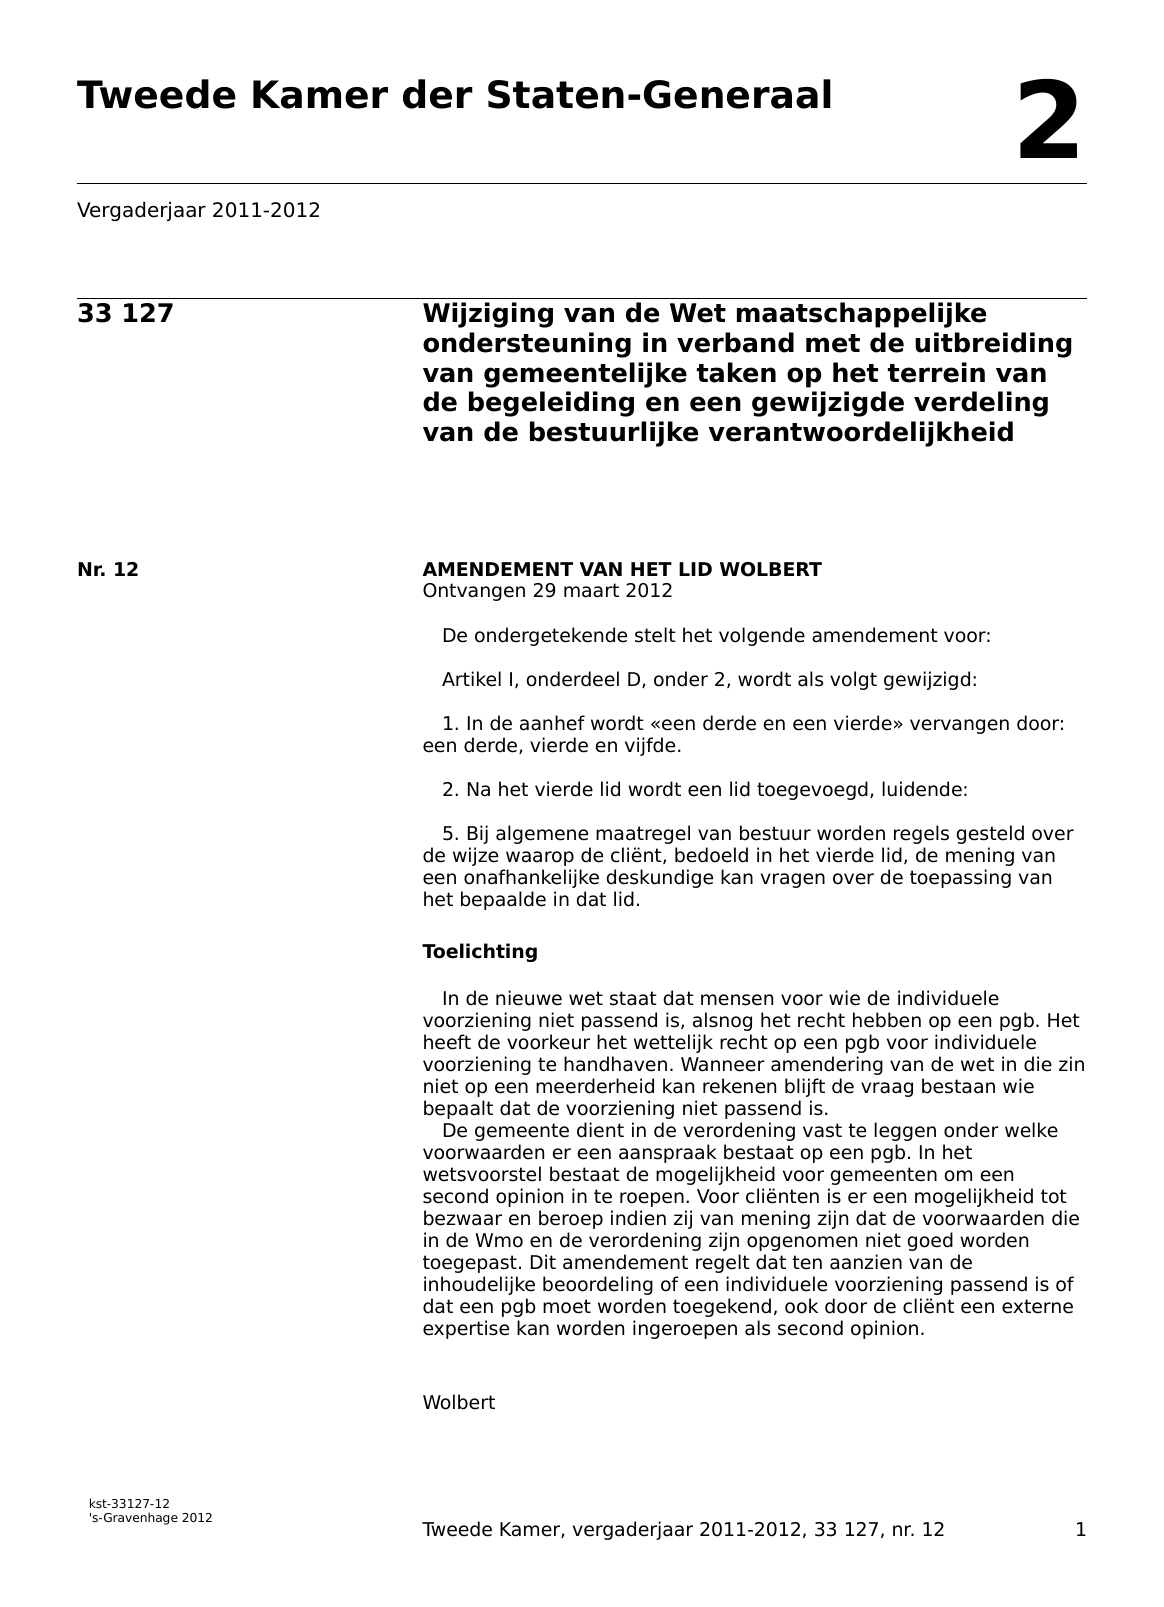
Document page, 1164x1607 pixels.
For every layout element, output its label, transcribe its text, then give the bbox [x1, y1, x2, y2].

text Ontvangen 29 maart 2012 [422, 580, 1087, 602]
text De ondergetekende stelt het volgende amendement voor: [422, 624, 1087, 647]
text In de nieuwe wet staat dat mensen voor wie de individuele voorziening niet passend is, alsnog het recht hebben op een pgb. Het heeft de voorkeur het wettelijk recht op een pgb voor individuele voorziening te handhaven. Wanneer amendering van de wet in die zin niet op een meerderheid kan rekenen blijft de vraag bestaan wie bepaalt dat de voorziening niet passend is. [422, 988, 1087, 1120]
text 2. Na het vierde lid wordt een lid toegevoegd, luidende: [422, 779, 1087, 801]
text De gemeente dient in de verordening vast te leggen onder welke voorwaarden er een aanspraak bestaat op een pgb. In het wetsvoorstel bestaat de mogelijkheid voor gemeenten om een second opinion in te roepen. Voor cliënten is er een mogelijkheid tot bezwaar en beroep indien zij van mening zijn dat de voorwaarden die in de Wmo en de verordening zijn opgenomen niet goed worden toegepast. Dit amendement regelt dat ten aanzien van de inhoudelijke beoordeling of een individuele voorziening passend is of dat een pgb moet worden toegekend, ook door de cliënt een externe expertise kan worden ingeroepen als second opinion. [422, 1120, 1087, 1340]
text Artikel I, onderdeel D, onder 2, wordt als volgt gewijzigd: [422, 669, 1087, 691]
text 5. Bij algemene maatregel van bestuur worden regels gesteld over de wijze waarop de cliënt, bedoeld in het vierde lid, de mening van een onafhankelijke deskundige kan vragen over de toepassing van het bepaalde in dat lid. [422, 823, 1087, 911]
table_header 2 [886, 59, 1087, 183]
text kst-33127-12 [88, 1497, 323, 1511]
table_cell Vergaderjaar 2011-2012 [77, 184, 1087, 298]
subtitle Toelichting [422, 941, 1087, 963]
table_header Tweede Kamer der Staten-Generaal [77, 59, 886, 183]
subtitle Nr. 12 AMENDEMENT VAN HET LID WOLBERT [77, 558, 1087, 580]
text 's-Gravenhage 2012 [88, 1511, 323, 1525]
text Wolbert [422, 1370, 1087, 1414]
subtitle 33 127 Wijziging van de Wet maatschappelijke ondersteuning in verband met de uitbreiding van gemeentelijke taken op het terrein van de begeleiding en een gewijzigde verdeling van de bestuurlijke verantwoordelijkheid [77, 299, 1087, 447]
text 1. In de aanhef wordt «een derde en een vierde» vervangen door: een derde, vierde en vijfde. [422, 713, 1087, 757]
